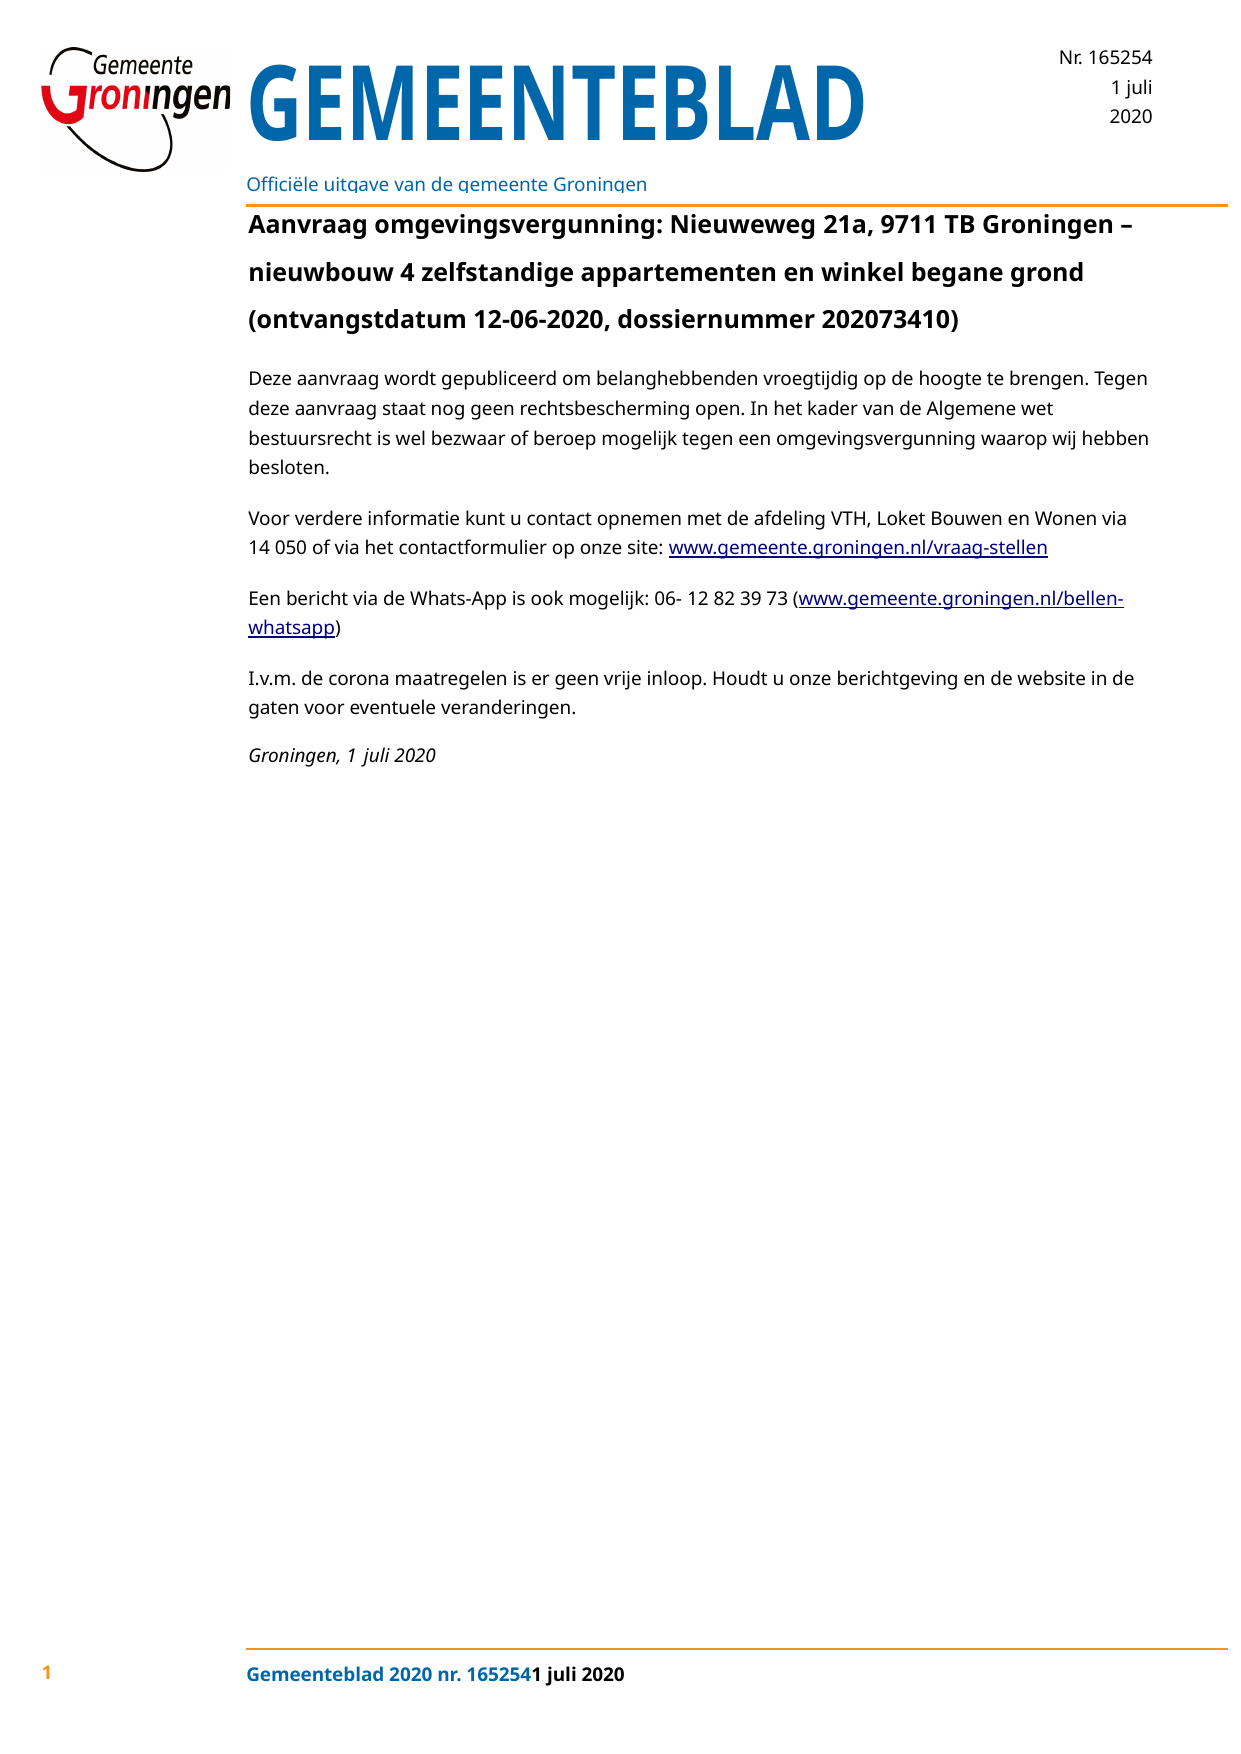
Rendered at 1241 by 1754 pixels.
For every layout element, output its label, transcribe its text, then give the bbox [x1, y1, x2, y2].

text Voor verdere informatie kunt u contact opnemen met de afdeling VTH, Loket Bouwen en Wonen via 14 050 of via het contactformulier op onze site: www.gemeente.groningen.nl/vraag-stellen [248, 505, 1152, 560]
picture [41, 47, 231, 172]
text Deze aanvraag wordt gepubliceerd om belanghebbenden vroegtijdig op de hoogte te brengen. Tegen deze aanvraag staat nog geen rechtsbescherming open. In het kader van de Algemene wet bestuursrecht is wel bezwaar of beroep mogelijk tegen een omgevingsvergunning waarop wij hebben besloten. [248, 366, 1152, 480]
text I.v.m. de corona maatregelen is er geen vrije inloop. Houdt u onze berichtgeving en de website in de gaten voor eventuele veranderingen. [248, 665, 1152, 720]
text Een bericht via de Whats-App is ook mogelijk: 06- 12 82 39 73 (www.gemeente.groningen.nl/bellen-whatsapp) [248, 585, 1152, 640]
text Groningen, 1 juli 2020 [248, 742, 1152, 768]
text Aanvraag omgevingsvergunning: Nieuweweg 21a, 9711 TB Groningen – nieuwbouw 4 zelfstandige appartementen en winkel begane grond (ontvangstdatum 12-06-2020, dossiernummer 202073410) [248, 207, 1152, 336]
